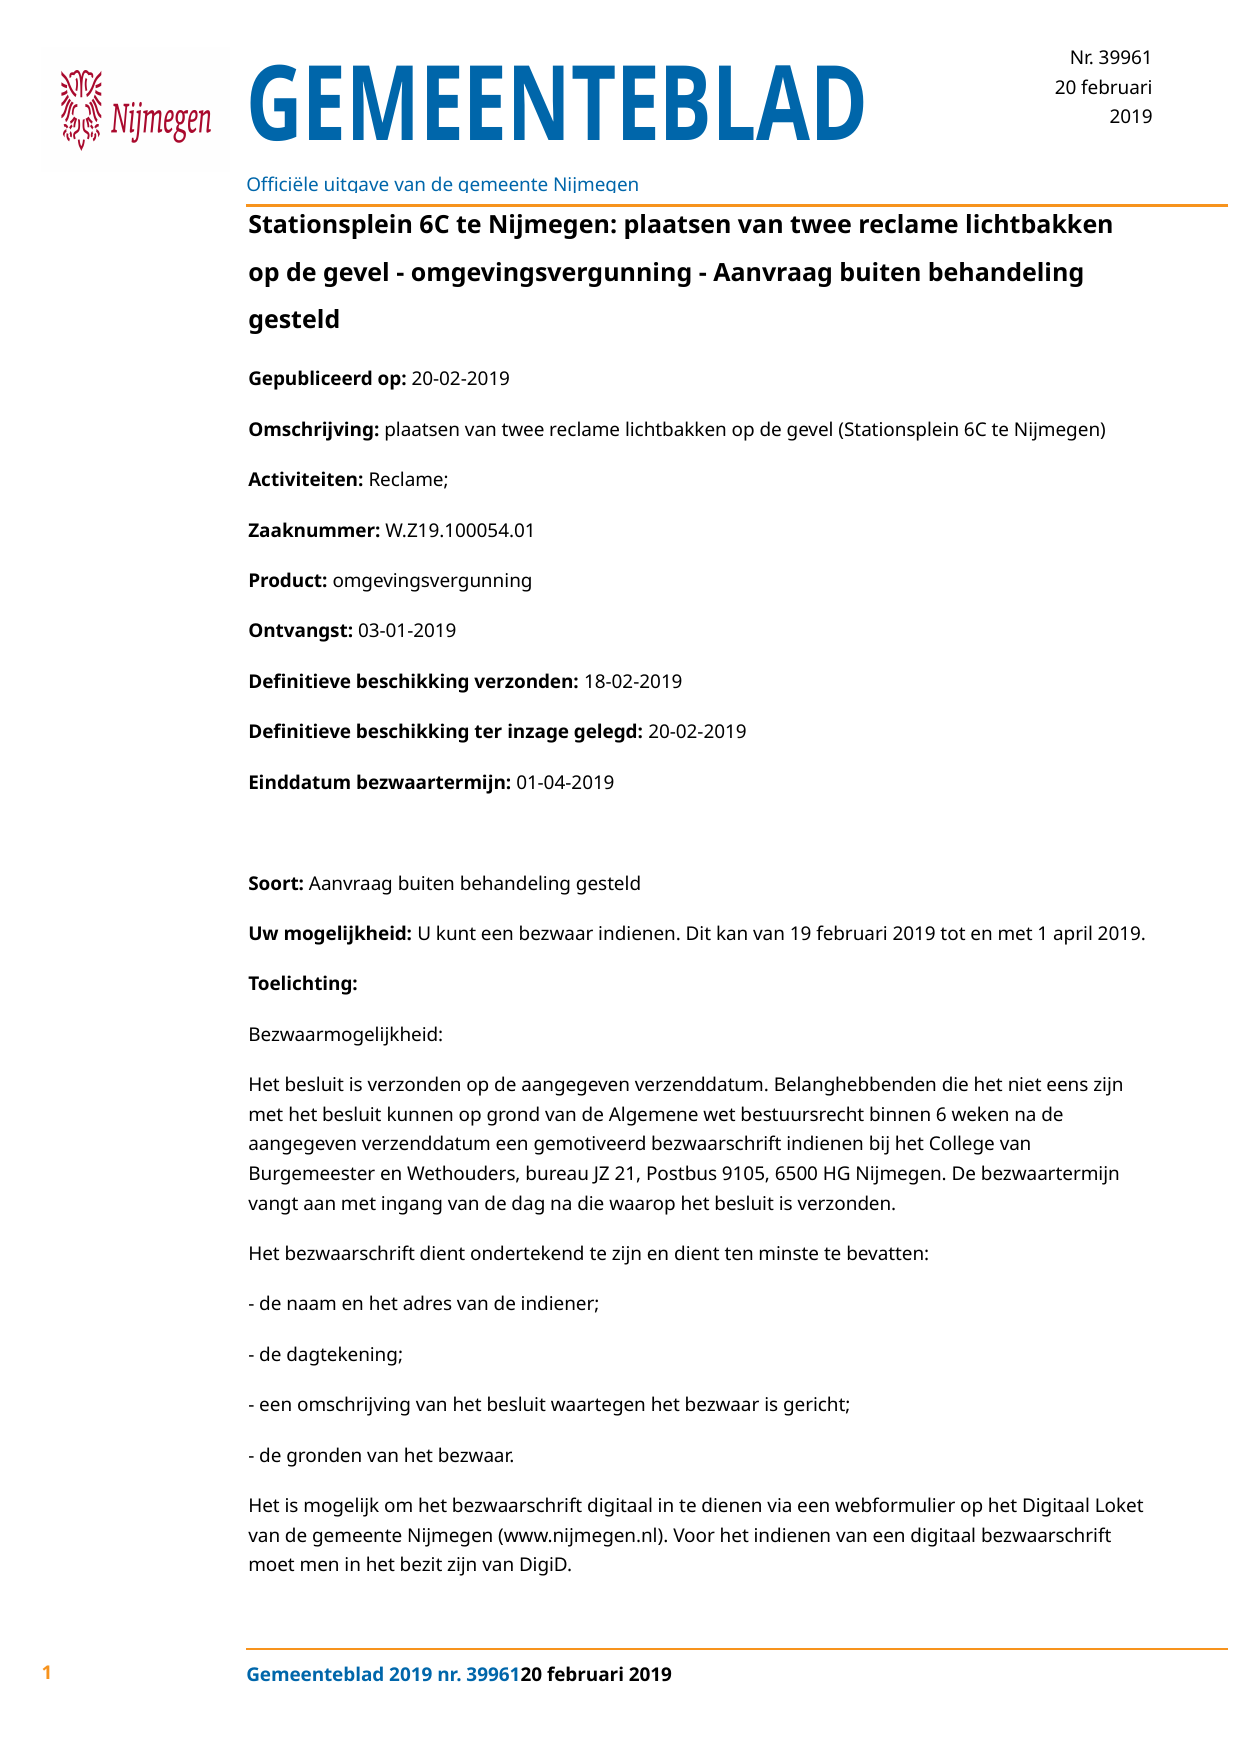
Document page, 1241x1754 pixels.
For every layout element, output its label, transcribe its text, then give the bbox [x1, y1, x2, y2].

text Gepubliceerd op: 20-02-2019 [248, 366, 1152, 391]
text Zaaknummer: W.Z19.100054.01 [248, 517, 1152, 542]
text Activiteiten: Reclame; [248, 466, 1152, 492]
text - een omschrijving van het besluit waartegen het bezwaar is gericht; [248, 1391, 1152, 1417]
text - de gronden van het bezwaar. [248, 1442, 1152, 1467]
text Omschrijving: plaatsen van twee reclame lichtbakken op de gevel (Stationsplein 6C te Nijmegen) [248, 416, 1152, 442]
text Stationsplein 6C te Nijmegen: plaatsen van twee reclame lichtbakken op de gevel - omgevingsvergunning - Aanvraag buiten behandeling gesteld [248, 207, 1152, 336]
text Definitieve beschikking ter inzage gelegd: 20-02-2019 [248, 718, 1152, 744]
text - de dagtekening; [248, 1341, 1152, 1367]
text Product: omgevingsvergunning [248, 567, 1152, 593]
text Soort: Aanvraag buiten behandeling gesteld [248, 870, 1152, 895]
text Bezwaarmogelijkheid: [248, 1021, 1152, 1047]
text Uw mogelijkheid: U kunt een bezwaar indienen. Dit kan van 19 februari 2019 tot en met 1 april 2019. [248, 920, 1152, 946]
text Het is mogelijk om het bezwaarschrift digitaal in te dienen via een webformulier op het Digitaal Loket van de gemeente Nijmegen (www.nijmegen.nl). Voor het indienen van een digitaal bezwaarschrift moet men in het bezit zijn van DigiD. [248, 1492, 1152, 1577]
text Ontvangst: 03-01-2019 [248, 618, 1152, 643]
text Toelichting: [248, 971, 1152, 996]
text Het besluit is verzonden op de aangegeven verzenddatum. Belanghebbenden die het niet eens zijn met het besluit kunnen op grond van de Algemene wet bestuursrecht binnen 6 weken na de aangegeven verzenddatum een gemotiveerd bezwaarschrift indienen bij het College van Burgemeester en Wethouders, bureau JZ 21, Postbus 9105, 6500 HG Nijmegen. De bezwaartermijn vangt aan met ingang van de dag na die waarop het besluit is verzonden. [248, 1071, 1152, 1215]
text - de naam en het adres van de indiener; [248, 1291, 1152, 1316]
picture [41, 47, 231, 172]
text Definitieve beschikking verzonden: 18-02-2019 [248, 668, 1152, 694]
text Einddatum bezwaartermijn: 01-04-2019 [248, 769, 1152, 794]
text Het bezwaarschrift dient ondertekend te zijn en dient ten minste te bevatten: [248, 1240, 1152, 1266]
